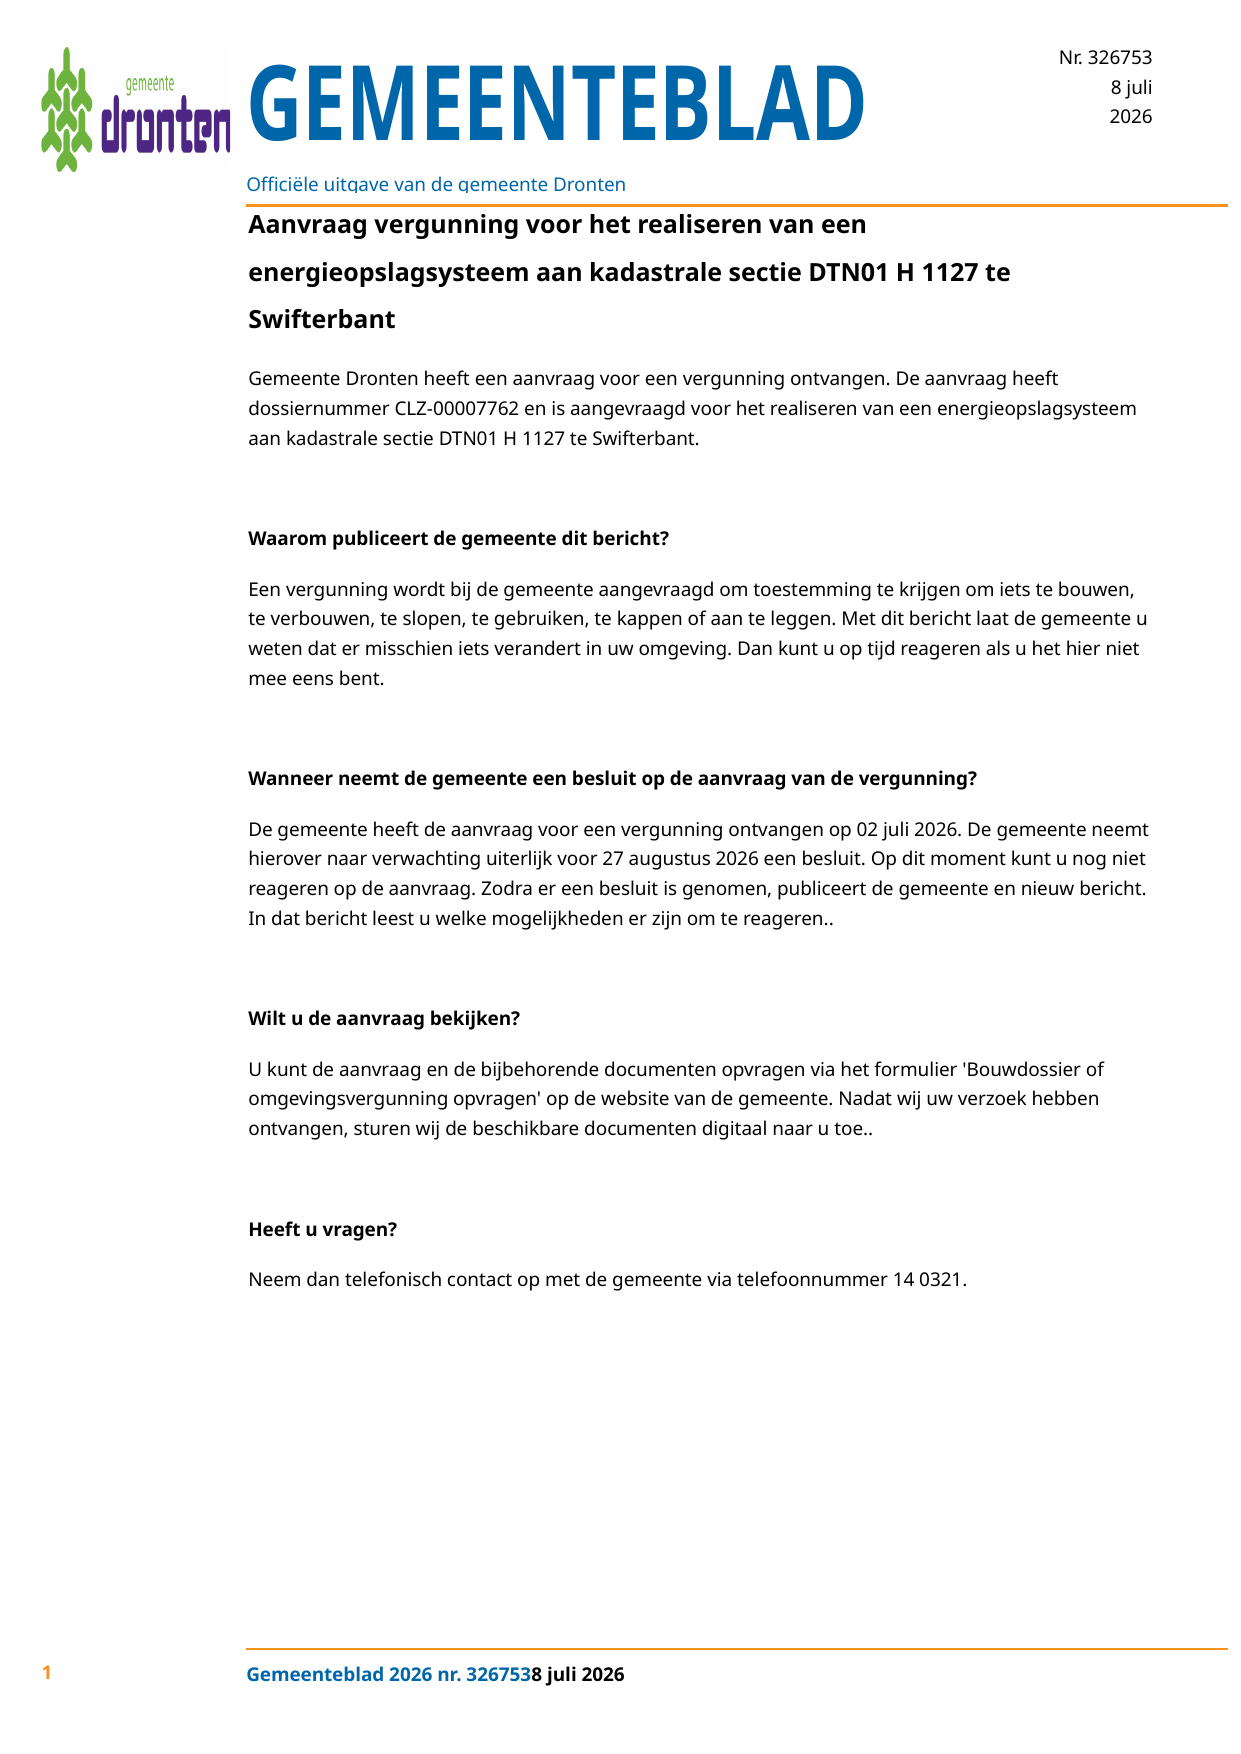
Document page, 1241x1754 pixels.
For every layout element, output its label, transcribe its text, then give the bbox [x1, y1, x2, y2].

text Waarom publiceert de gemeente dit bericht? [248, 526, 1152, 551]
picture [41, 47, 231, 172]
text De gemeente heeft de aanvraag voor een vergunning ontvangen op 02 juli 2026. De gemeente neemt hierover naar verwachting uiterlijk voor 27 augustus 2026 een besluit. Op dit moment kunt u nog niet reageren op de aanvraag. Zodra er een besluit is genomen, publiceert de gemeente en nieuw bericht. In dat bericht leest u welke mogelijkheden er zijn om te reageren.. [248, 816, 1152, 930]
text Heeft u vragen? [248, 1216, 1152, 1242]
text U kunt de aanvraag en de bijbehorende documenten opvragen via het formulier 'Bouwdossier of omgevingsvergunning opvragen' op de website van de gemeente. Nadat wij uw verzoek hebben ontvangen, sturen wij de beschikbare documenten digitaal naar u toe.. [248, 1056, 1152, 1141]
text Een vergunning wordt bij de gemeente aangevraagd om toestemming te krijgen om iets te bouwen, te verbouwen, te slopen, te gebruiken, te kappen of aan te leggen. Met dit bericht laat de gemeente u weten dat er misschien iets verandert in uw omgeving. Dan kunt u op tijd reageren als u het hier niet mee eens bent. [248, 576, 1152, 690]
text Gemeente Dronten heeft een aanvraag voor een vergunning ontvangen. De aanvraag heeft dossiernummer CLZ-00007762 en is aangevraagd voor het realiseren van een energieopslagsysteem aan kadastrale sectie DTN01 H 1127 te Swifterbant. [248, 366, 1152, 450]
text Neem dan telefonisch contact op met de gemeente via telefoonnummer 14 0321. [248, 1266, 1152, 1292]
text Wanneer neemt de gemeente een besluit op de aanvraag van de vergunning? [248, 766, 1152, 791]
text Wilt u de aanvraag bekijken? [248, 1006, 1152, 1031]
text Aanvraag vergunning voor het realiseren van een energieopslagsysteem aan kadastrale sectie DTN01 H 1127 te Swifterbant [248, 207, 1152, 336]
